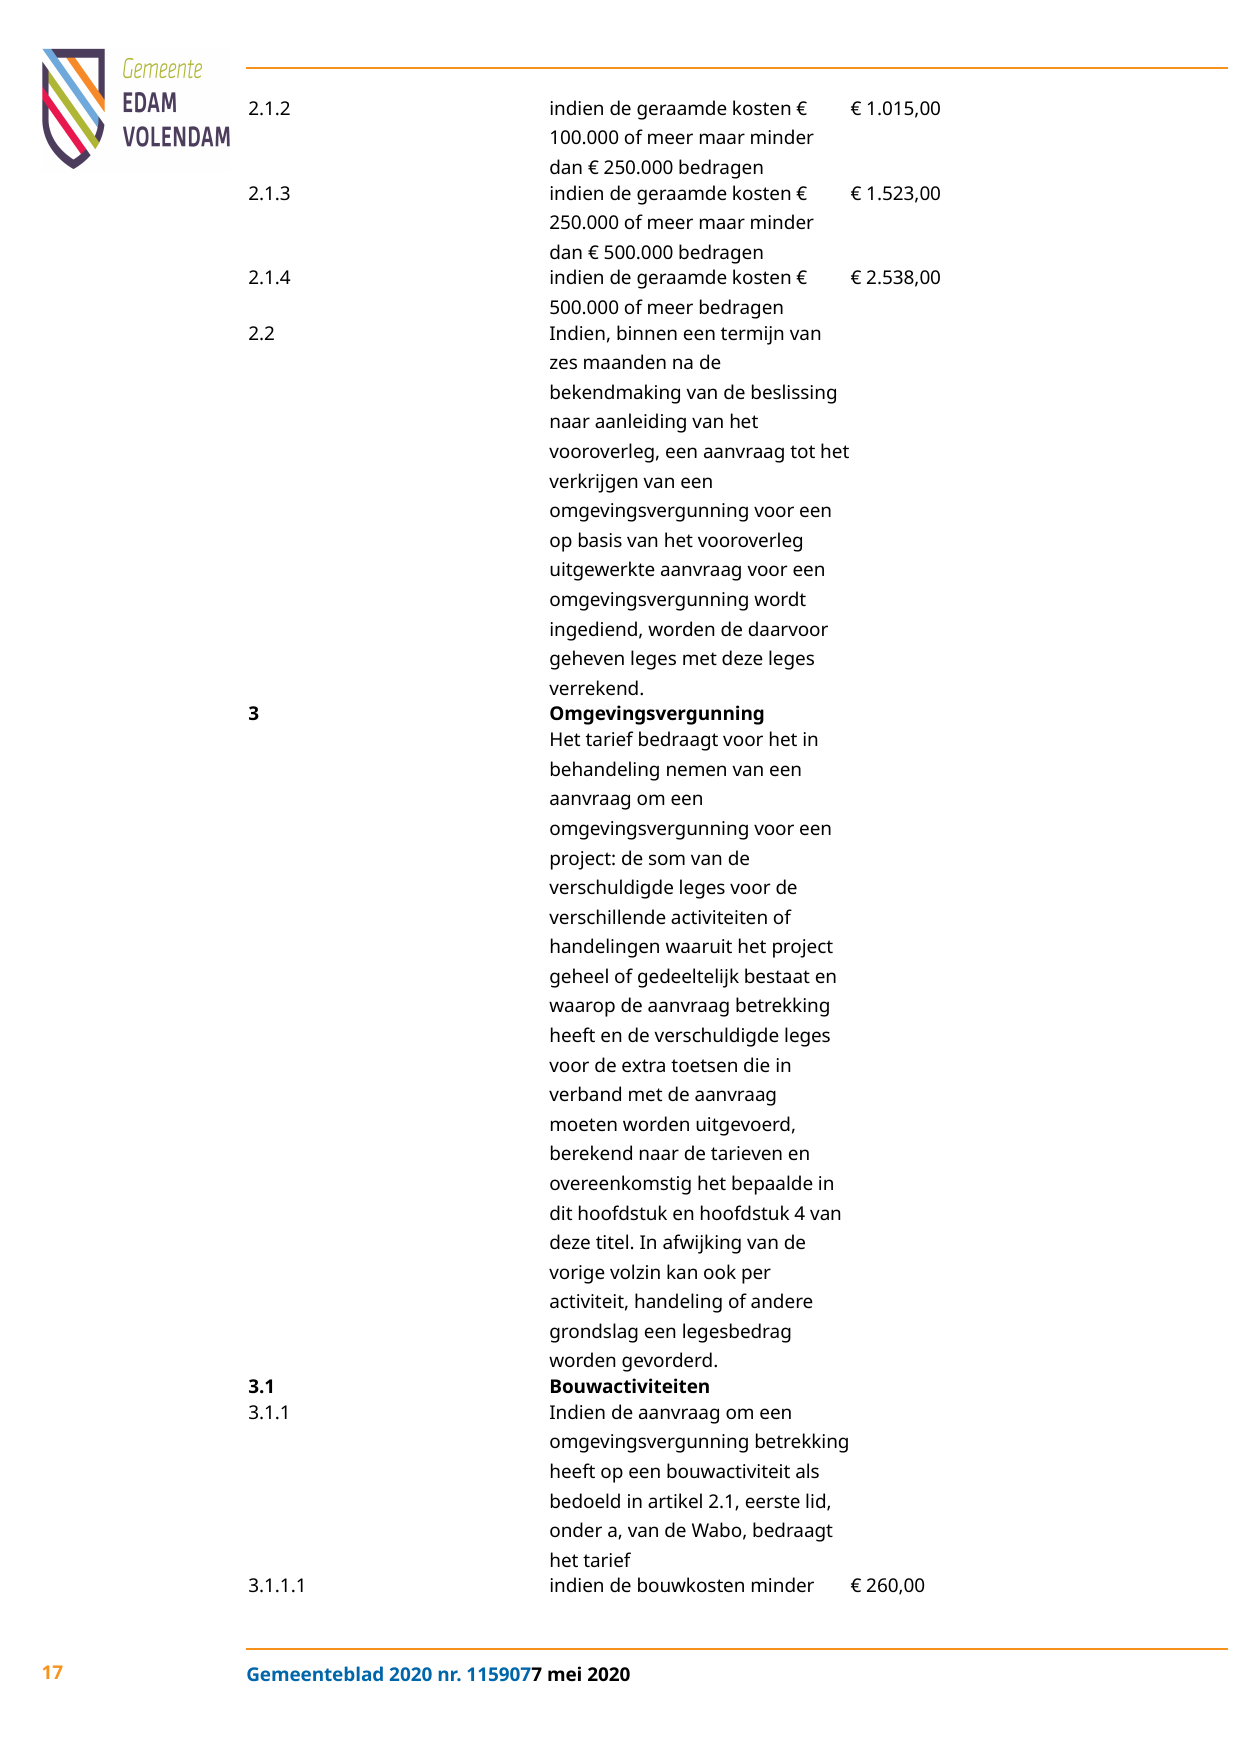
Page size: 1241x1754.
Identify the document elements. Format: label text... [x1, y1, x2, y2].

table_cell 2.1.4 [248, 265, 549, 320]
table_cell € 260,00 [850, 1573, 1152, 1598]
table_cell [248, 726, 549, 1373]
table_cell 2.1.3 [248, 180, 549, 264]
picture [41, 47, 231, 172]
table_cell 3.1 [248, 1373, 549, 1399]
table_cell [850, 701, 1152, 726]
table_cell [850, 726, 1152, 1373]
table_cell indien de geraamde kosten € 500.000 of meer bedragen [549, 265, 850, 320]
table_cell Indien, binnen een termijn van zes maanden na de bekendmaking van de beslissing naar aanleiding van het vooroverleg, een aanvraag tot het verkrijgen van een omgevingsvergunning voor een op basis van het vooroverleg uitgewerkte aanvraag voor een omgevingsvergunning wordt ingediend, worden de daarvoor geheven leges met deze leges verrekend. [549, 320, 850, 701]
table_cell indien de geraamde kosten € 100.000 of meer maar minder dan € 250.000 bedragen [549, 95, 850, 180]
table_cell 2.2 [248, 320, 549, 701]
table_cell Omgevingsvergunning [549, 701, 850, 726]
table_cell € 1.015,00 [850, 95, 1152, 180]
table_cell 2.1.2 [248, 95, 549, 180]
table_cell [850, 320, 1152, 701]
table_cell 3 [248, 701, 549, 726]
table_cell indien de bouwkosten minder [549, 1573, 850, 1598]
table_cell Bouwactiviteiten [549, 1373, 850, 1399]
table_cell € 2.538,00 [850, 265, 1152, 320]
table_cell Indien de aanvraag om een omgevingsvergunning betrekking heeft op een bouwactiviteit als bedoeld in artikel 2.1, eerste lid, onder a, van de Wabo, bedraagt het tarief [549, 1399, 850, 1573]
table_cell indien de geraamde kosten € 250.000 of meer maar minder dan € 500.000 bedragen [549, 180, 850, 264]
table_cell [850, 1399, 1152, 1573]
table_cell € 1.523,00 [850, 180, 1152, 264]
table_cell [850, 1373, 1152, 1399]
table_cell Het tarief bedraagt voor het in behandeling nemen van een aanvraag om een omgevingsvergunning voor een project: de som van de verschuldigde leges voor de verschillende activiteiten of handelingen waaruit het project geheel of gedeeltelijk bestaat en waarop de aanvraag betrekking heeft en de verschuldigde leges voor de extra toetsen die in verband met de aanvraag moeten worden uitgevoerd, berekend naar de tarieven en overeenkomstig het bepaalde in dit hoofdstuk en hoofdstuk 4 van deze titel. In afwijking van de vorige volzin kan ook per activiteit, handeling of andere grondslag een legesbedrag worden gevorderd. [549, 726, 850, 1373]
table_cell 3.1.1 [248, 1399, 549, 1573]
table_cell 3.1.1.1 [248, 1573, 549, 1598]
